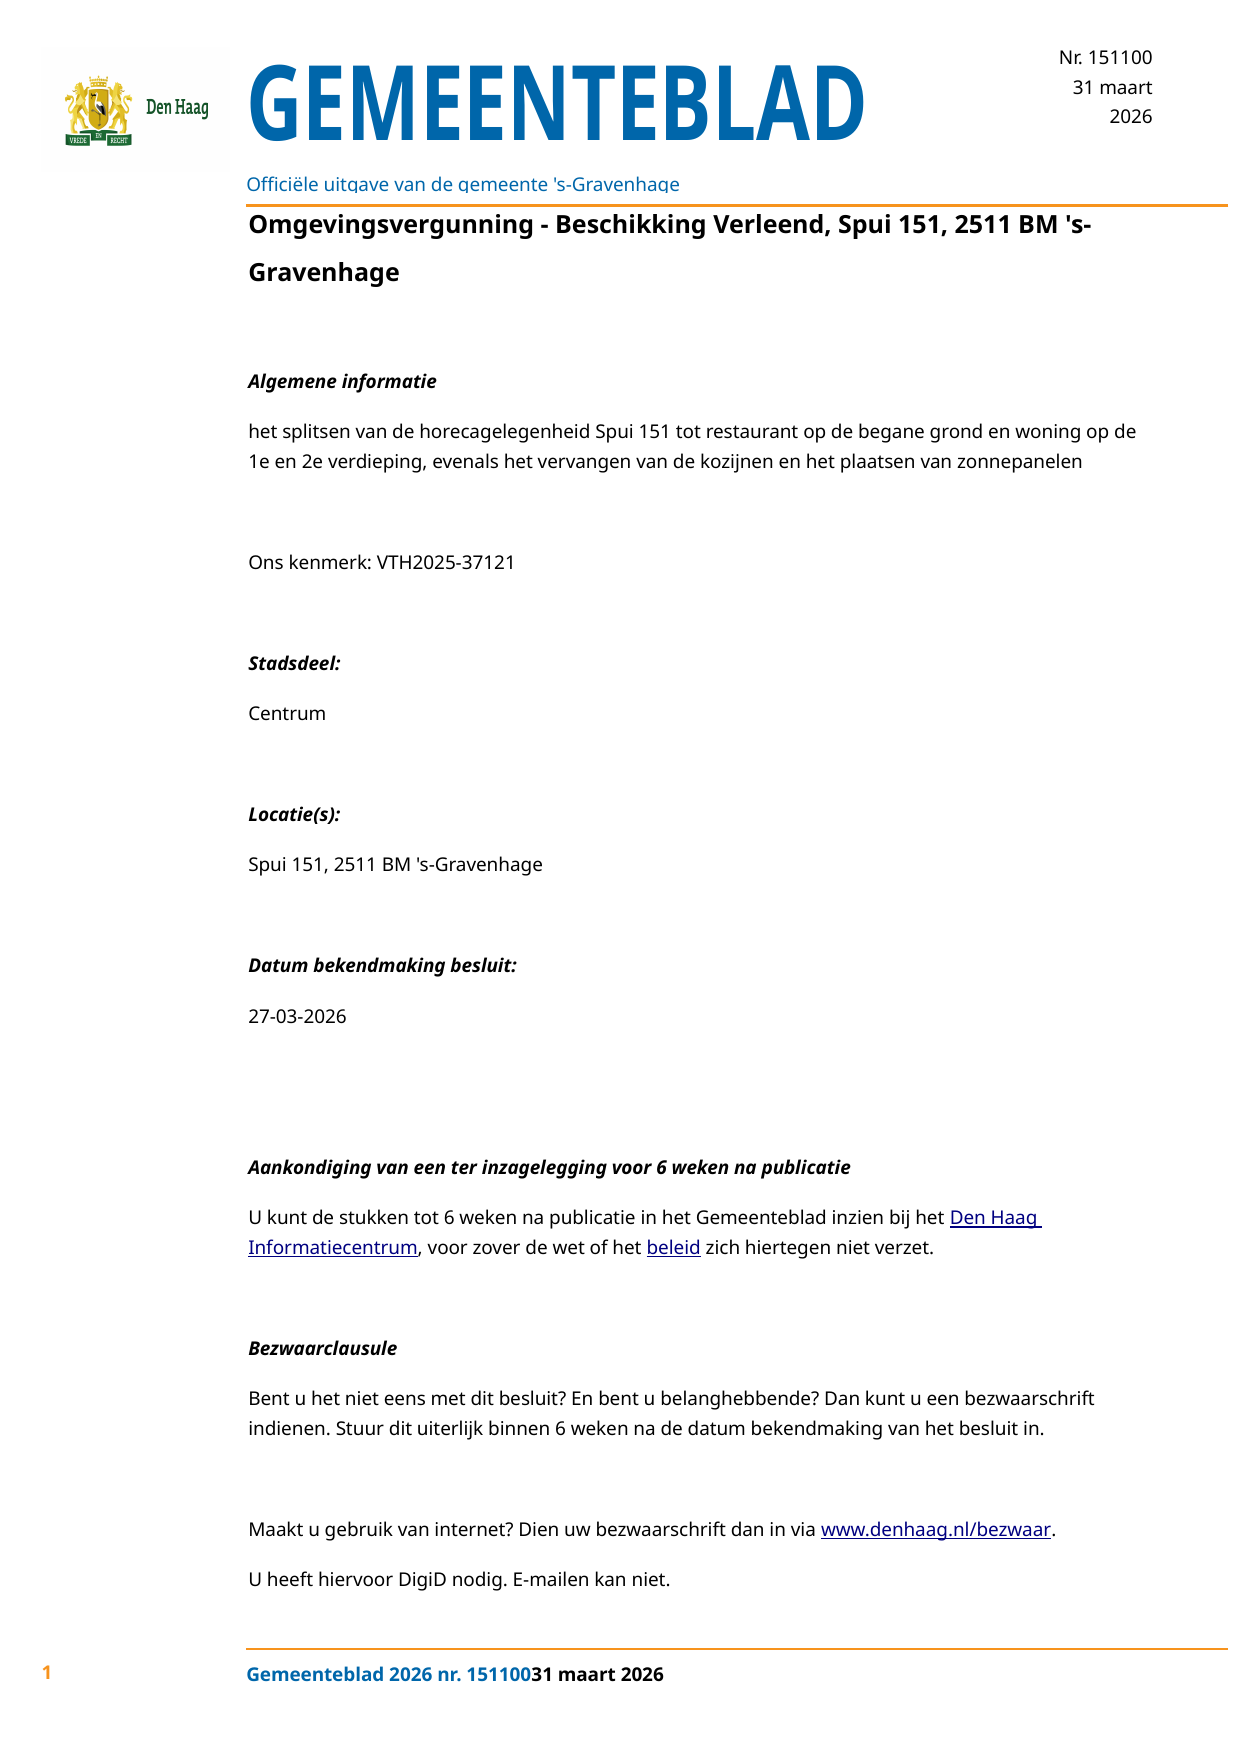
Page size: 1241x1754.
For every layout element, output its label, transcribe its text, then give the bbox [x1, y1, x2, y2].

text Bezwaarclausule [248, 1335, 1152, 1361]
text Datum bekendmaking besluit: [248, 952, 1152, 978]
picture [41, 47, 231, 172]
text Spui 151, 2511 BM 's-Gravenhage [248, 852, 1152, 877]
text het splitsen van de horecagelegenheid Spui 151 tot restaurant op de begane grond en woning op de 1e en 2e verdieping, evenals het vervangen van de kozijnen en het plaatsen van zonnepanelen [248, 419, 1152, 474]
text Stadsdeel: [248, 650, 1152, 676]
text Centrum [248, 700, 1152, 726]
text U heeft hiervoor DigiD nodig. E-mailen kan niet. [248, 1566, 1152, 1592]
text 27-03-2026 [248, 1003, 1152, 1029]
text Algemene informatie [248, 368, 1152, 394]
text U kunt de stukken tot 6 weken na publicatie in het Gemeenteblad inzien bij het Den Haag Informatiecentrum, voor zover de wet of het beleid zich hiertegen niet verzet. [248, 1204, 1152, 1260]
text Maakt u gebruik van internet? Dien uw bezwaarschrift dan in via www.denhaag.nl/bezwaar. [248, 1516, 1152, 1542]
text Ons kenmerk: VTH2025-37121 [248, 549, 1152, 575]
text Locatie(s): [248, 801, 1152, 827]
text Omgevingsvergunning - Beschikking Verleend, Spui 151, 2511 BM 's-Gravenhage [248, 207, 1152, 288]
text Bent u het niet eens met dit besluit? En bent u belanghebbende? Dan kunt u een bezwaarschrift indienen. Stuur dit uiterlijk binnen 6 weken na de datum bekendmaking van het besluit in. [248, 1385, 1152, 1441]
text Aankondiging van een ter inzagelegging voor 6 weken na publicatie [248, 1154, 1152, 1180]
